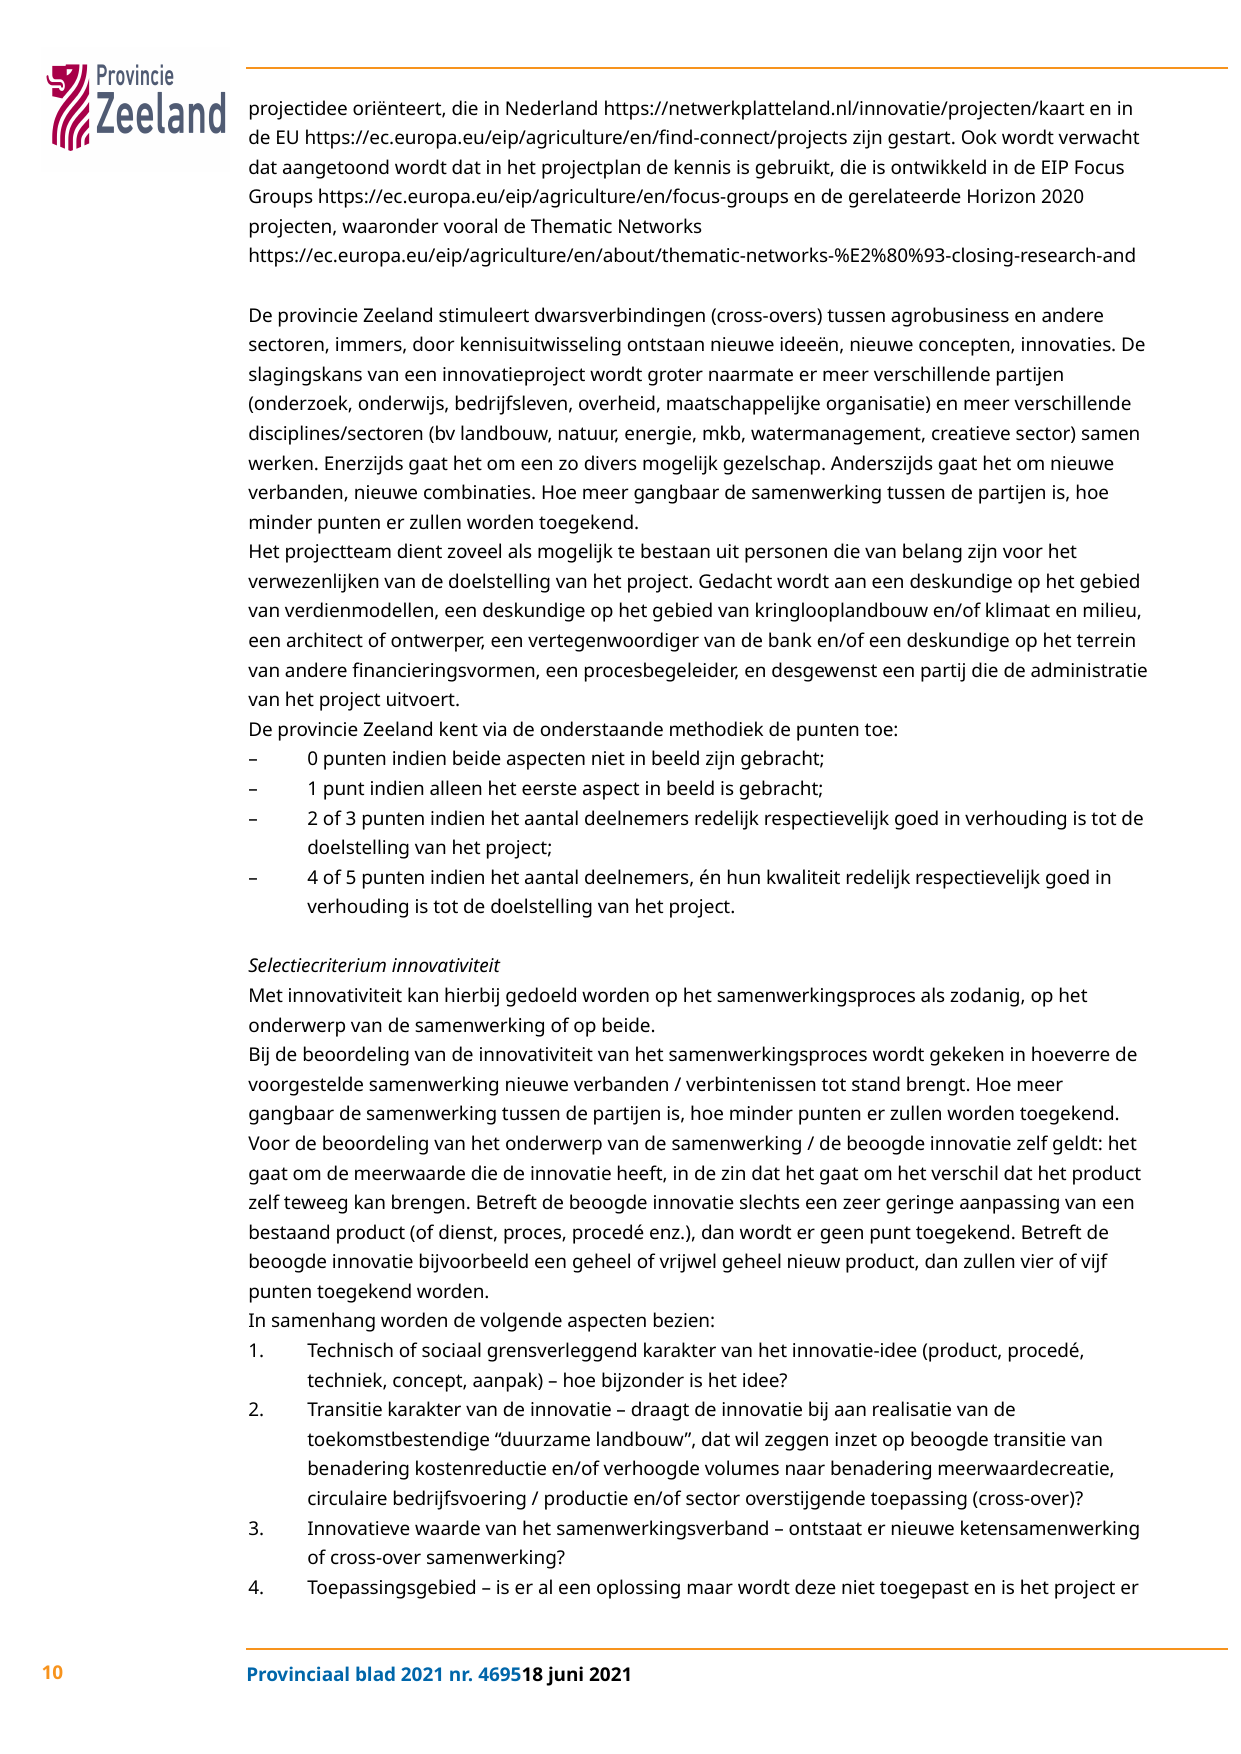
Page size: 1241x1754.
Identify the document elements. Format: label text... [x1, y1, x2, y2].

list Toepassingsgebied – is er al een oplossing maar wordt deze niet toegepast en is het project er [248, 1574, 1152, 1600]
list Technisch of sociaal grensverleggend karakter van het innovatie-idee (product, procedé, techniek, concept, aanpak) – hoe bijzonder is het idee? [248, 1337, 1152, 1393]
text Het projectteam dient zoveel als mogelijk te bestaan uit personen die van belang zijn voor het verwezenlijken van de doelstelling van het project. Gedacht wordt aan een deskundige op het gebied van verdienmodellen, een deskundige op het gebied van kringlooplandbouw en/of klimaat en milieu, een architect of ontwerper, een vertegenwoordiger van de bank en/of een deskundige op het terrein van andere financieringsvormen, een procesbegeleider, en desgewenst een partij die de administratie van het project uitvoert. [248, 538, 1152, 712]
text Met innovativiteit kan hierbij gedoeld worden op het samenwerkingsproces als zodanig, op het onderwerp van de samenwerking of op beide. [248, 982, 1152, 1038]
picture [41, 47, 231, 172]
list 0 punten indien beide aspecten niet in beeld zijn gebracht; [248, 746, 1152, 771]
list Innovatieve waarde van het samenwerkingsverband – ontstaat er nieuwe ketensamenwerking of cross-over samenwerking? [248, 1515, 1152, 1570]
text De provincie Zeeland stimuleert dwarsverbindingen (cross-overs) tussen agrobusiness en andere sectoren, immers, door kennisuitwisseling ontstaan nieuwe ideeën, nieuwe concepten, innovaties. De slagingskans van een innovatieproject wordt groter naarmate er meer verschillende partijen (onderzoek, onderwijs, bedrijfsleven, overheid, maatschappelijke organisatie) en meer verschillende disciplines/sectoren (bv landbouw, natuur, energie, mkb, watermanagement, creatieve sector) samen werken. Enerzijds gaat het om een zo divers mogelijk gezelschap. Anderszijds gaat het om nieuwe verbanden, nieuwe combinaties. Hoe meer gangbaar de samenwerking tussen de partijen is, hoe minder punten er zullen worden toegekend. [248, 302, 1152, 535]
list 2 of 3 punten indien het aantal deelnemers redelijk respectievelijk goed in verhouding is tot de doelstelling van het project; [248, 805, 1152, 860]
text In samenhang worden de volgende aspecten bezien: [248, 1308, 1152, 1333]
text Selectiecriterium innovativiteit [248, 953, 1152, 978]
text De provincie Zeeland kent via de onderstaande methodiek de punten toe: [248, 716, 1152, 742]
text projectidee oriënteert, die in Nederland https://netwerkplatteland.nl/innovatie/projecten/kaart en in de EU https://ec.europa.eu/eip/agriculture/en/find-connect/projects zijn gestart. Ook wordt verwacht dat aangetoond wordt dat in het projectplan de kennis is gebruikt, die is ontwikkeld in de EIP Focus Groups https://ec.europa.eu/eip/agriculture/en/focus-groups en de gerelateerde Horizon 2020 projecten, waaronder vooral de Thematic Networks https://ec.europa.eu/eip/agriculture/en/about/thematic-networks-%E2%80%93-closing-research-and [248, 95, 1152, 268]
list 1 punt indien alleen het eerste aspect in beeld is gebracht; [248, 775, 1152, 801]
list Transitie karakter van de innovatie – draagt de innovatie bij aan realisatie van de toekomstbestendige “duurzame landbouw”, dat wil zeggen inzet op beoogde transitie van benadering kostenreductie en/of verhoogde volumes naar benadering meerwaardecreatie, circulaire bedrijfsvoering / productie en/of sector overstijgende toepassing (cross-over)? [248, 1396, 1152, 1511]
text Bij de beoordeling van de innovativiteit van het samenwerkingsproces wordt gekeken in hoeverre de voorgestelde samenwerking nieuwe verbanden / verbintenissen tot stand brengt. Hoe meer gangbaar de samenwerking tussen de partijen is, hoe minder punten er zullen worden toegekend. [248, 1041, 1152, 1126]
list 4 of 5 punten indien het aantal deelnemers, én hun kwaliteit redelijk respectievelijk goed in verhouding is tot de doelstelling van het project. [248, 864, 1152, 919]
text Voor de beoordeling van het onderwerp van de samenwerking / de beoogde innovatie zelf geldt: het gaat om de meerwaarde die de innovatie heeft, in de zin dat het gaat om het verschil dat het product zelf teweeg kan brengen. Betreft de beoogde innovatie slechts een zeer geringe aanpassing van een bestaand product (of dienst, proces, procedé enz.), dan wordt er geen punt toegekend. Betreft de beoogde innovatie bijvoorbeeld een geheel of vrijwel geheel nieuw product, dan zullen vier of vijf punten toegekend worden. [248, 1130, 1152, 1304]
